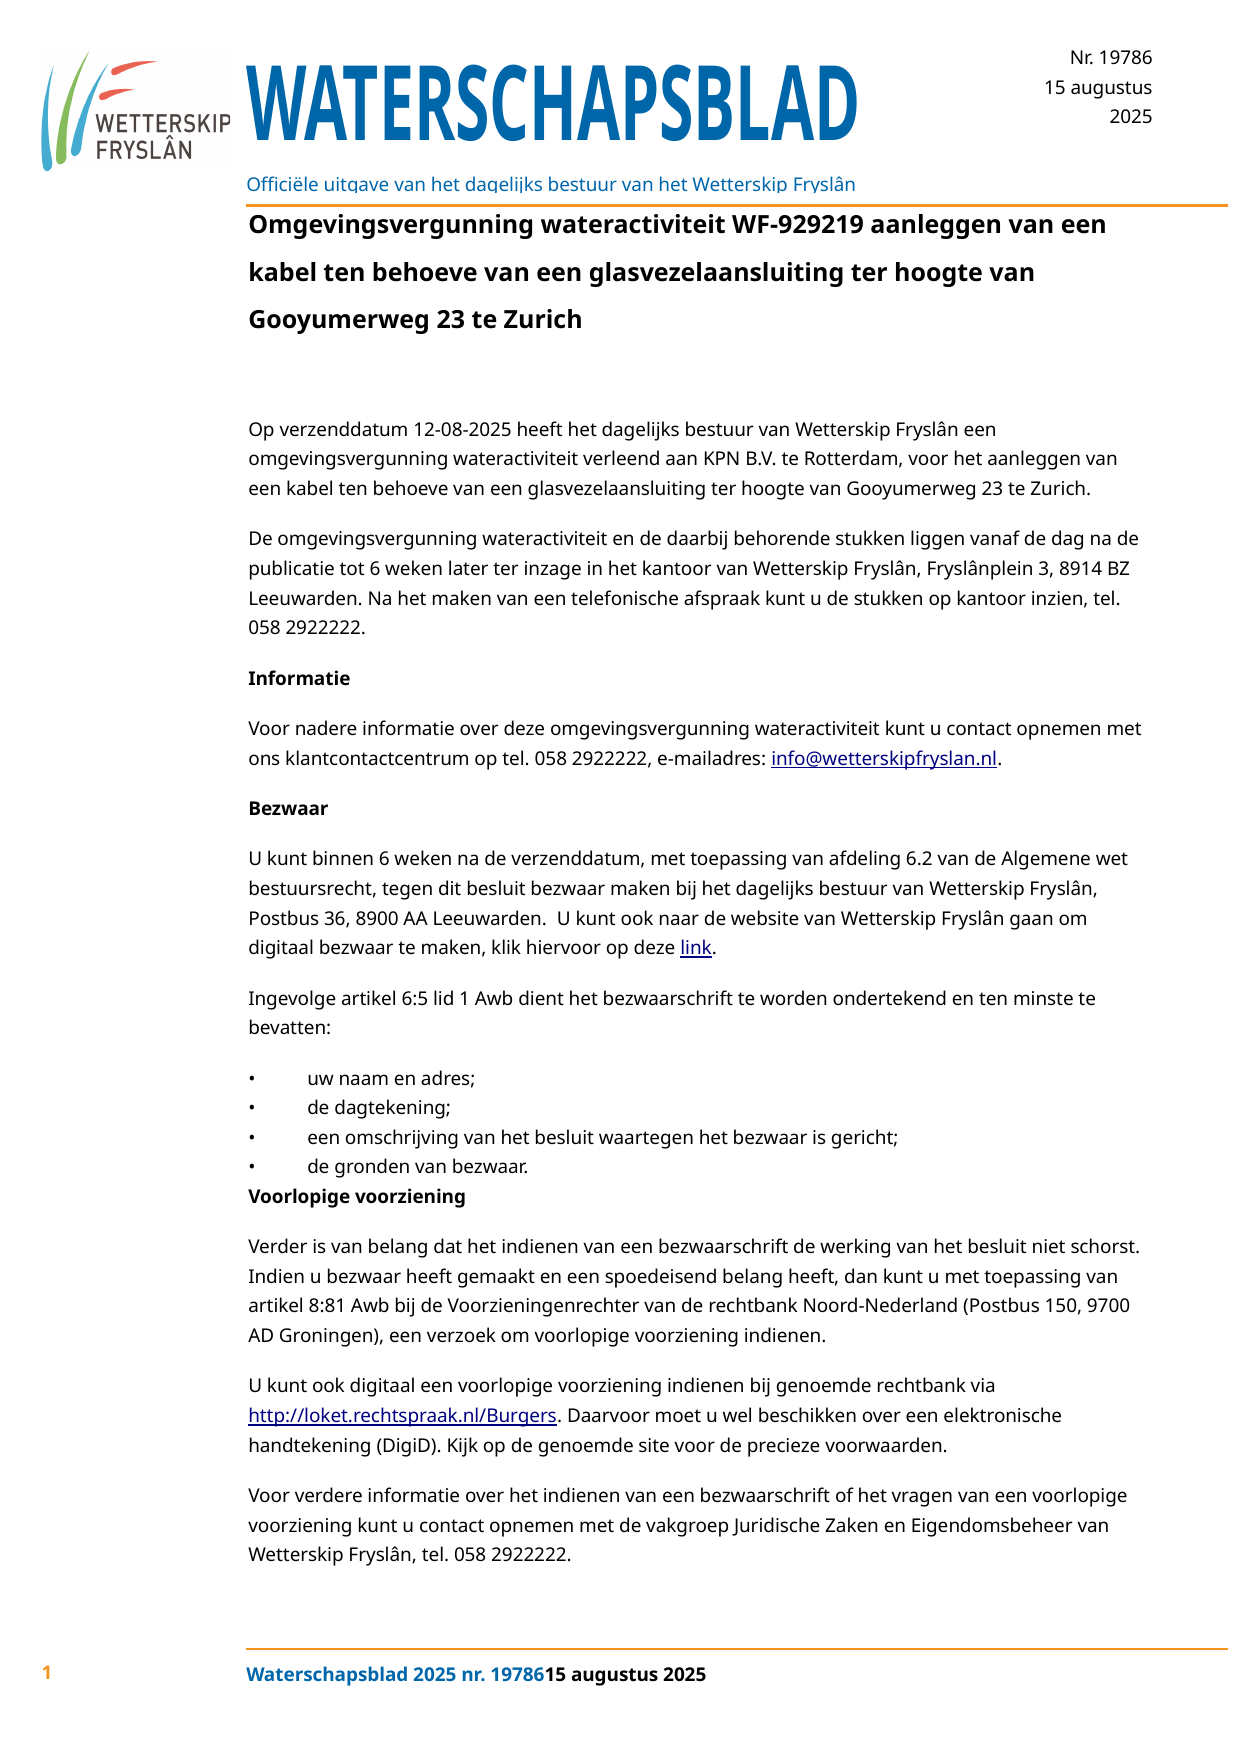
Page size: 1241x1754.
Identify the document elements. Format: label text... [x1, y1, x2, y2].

picture [41, 47, 231, 172]
text Voor verdere informatie over het indienen van een bezwaarschrift of het vragen van een voorlopige voorziening kunt u contact opnemen met de vakgroep Juridische Zaken en Eigendomsbeheer van Wetterskip Fryslân, tel. 058 2922222. [248, 1482, 1152, 1567]
text Ingevolge artikel 6:5 lid 1 Awb dient het bezwaarschrift te worden ondertekend en ten minste te bevatten: [248, 985, 1152, 1040]
list een omschrijving van het besluit waartegen het bezwaar is gericht; [248, 1124, 1152, 1149]
text Omgevingsvergunning wateractiviteit WF-929219 aanleggen van een kabel ten behoeve van een glasvezelaansluiting ter hoogte van Gooyumerweg 23 te Zurich [248, 207, 1152, 336]
list de dagtekening; [248, 1094, 1152, 1120]
list uw naam en adres; [248, 1065, 1152, 1090]
text U kunt ook digitaal een voorlopige voorziening indienen bij genoemde rechtbank via http://loket.rechtspraak.nl/Burgers. Daarvoor moet u wel beschikken over een elektronische handtekening (DigiD). Kijk op de genoemde site voor de precieze voorwaarden. [248, 1373, 1152, 1457]
text Verder is van belang dat het indienen van een bezwaarschrift de werking van het besluit niet schorst. Indien u bezwaar heeft gemaakt en een spoedeisend belang heeft, dan kunt u met toepassing van artikel 8:81 Awb bij de Voorzieningenrechter van de rechtbank Noord-Nederland (Postbus 150, 9700 AD Groningen), een verzoek om voorlopige voorziening indienen. [248, 1233, 1152, 1348]
text Voorlopige voorziening [248, 1183, 1152, 1209]
text De omgevingsvergunning wateractiviteit en de daarbij behorende stukken liggen vanaf de dag na de publicatie tot 6 weken later ter inzage in het kantoor van Wetterskip Fryslân, Fryslânplein 3, 8914 BZ Leeuwarden. Na het maken van een telefonische afspraak kunt u de stukken op kantoor inzien, tel. 058 2922222. [248, 526, 1152, 640]
text Informatie [248, 665, 1152, 690]
text Op verzenddatum 12-08-2025 heeft het dagelijks bestuur van Wetterskip Fryslân een omgevingsvergunning wateractiviteit verleend aan KPN B.V. te Rotterdam, voor het aanleggen van een kabel ten behoeve van een glasvezelaansluiting ter hoogte van Gooyumerweg 23 te Zurich. [248, 416, 1152, 501]
list de gronden van bezwaar. [248, 1153, 1152, 1179]
text U kunt binnen 6 weken na de verzenddatum, met toepassing van afdeling 6.2 van de Algemene wet bestuursrecht, tegen dit besluit bezwaar maken bij het dagelijks bestuur van Wetterskip Fryslân, Postbus 36, 8900 AA Leeuwarden. U kunt ook naar de website van Wetterskip Fryslân gaan om digitaal bezwaar te maken, klik hiervoor op deze link. [248, 846, 1152, 960]
text Voor nadere informatie over deze omgevingsvergunning wateractiviteit kunt u contact opnemen met ons klantcontactcentrum op tel. 058 2922222, e-mailadres: info@wetterskipfryslan.nl. [248, 715, 1152, 770]
text Bezwaar [248, 795, 1152, 821]
